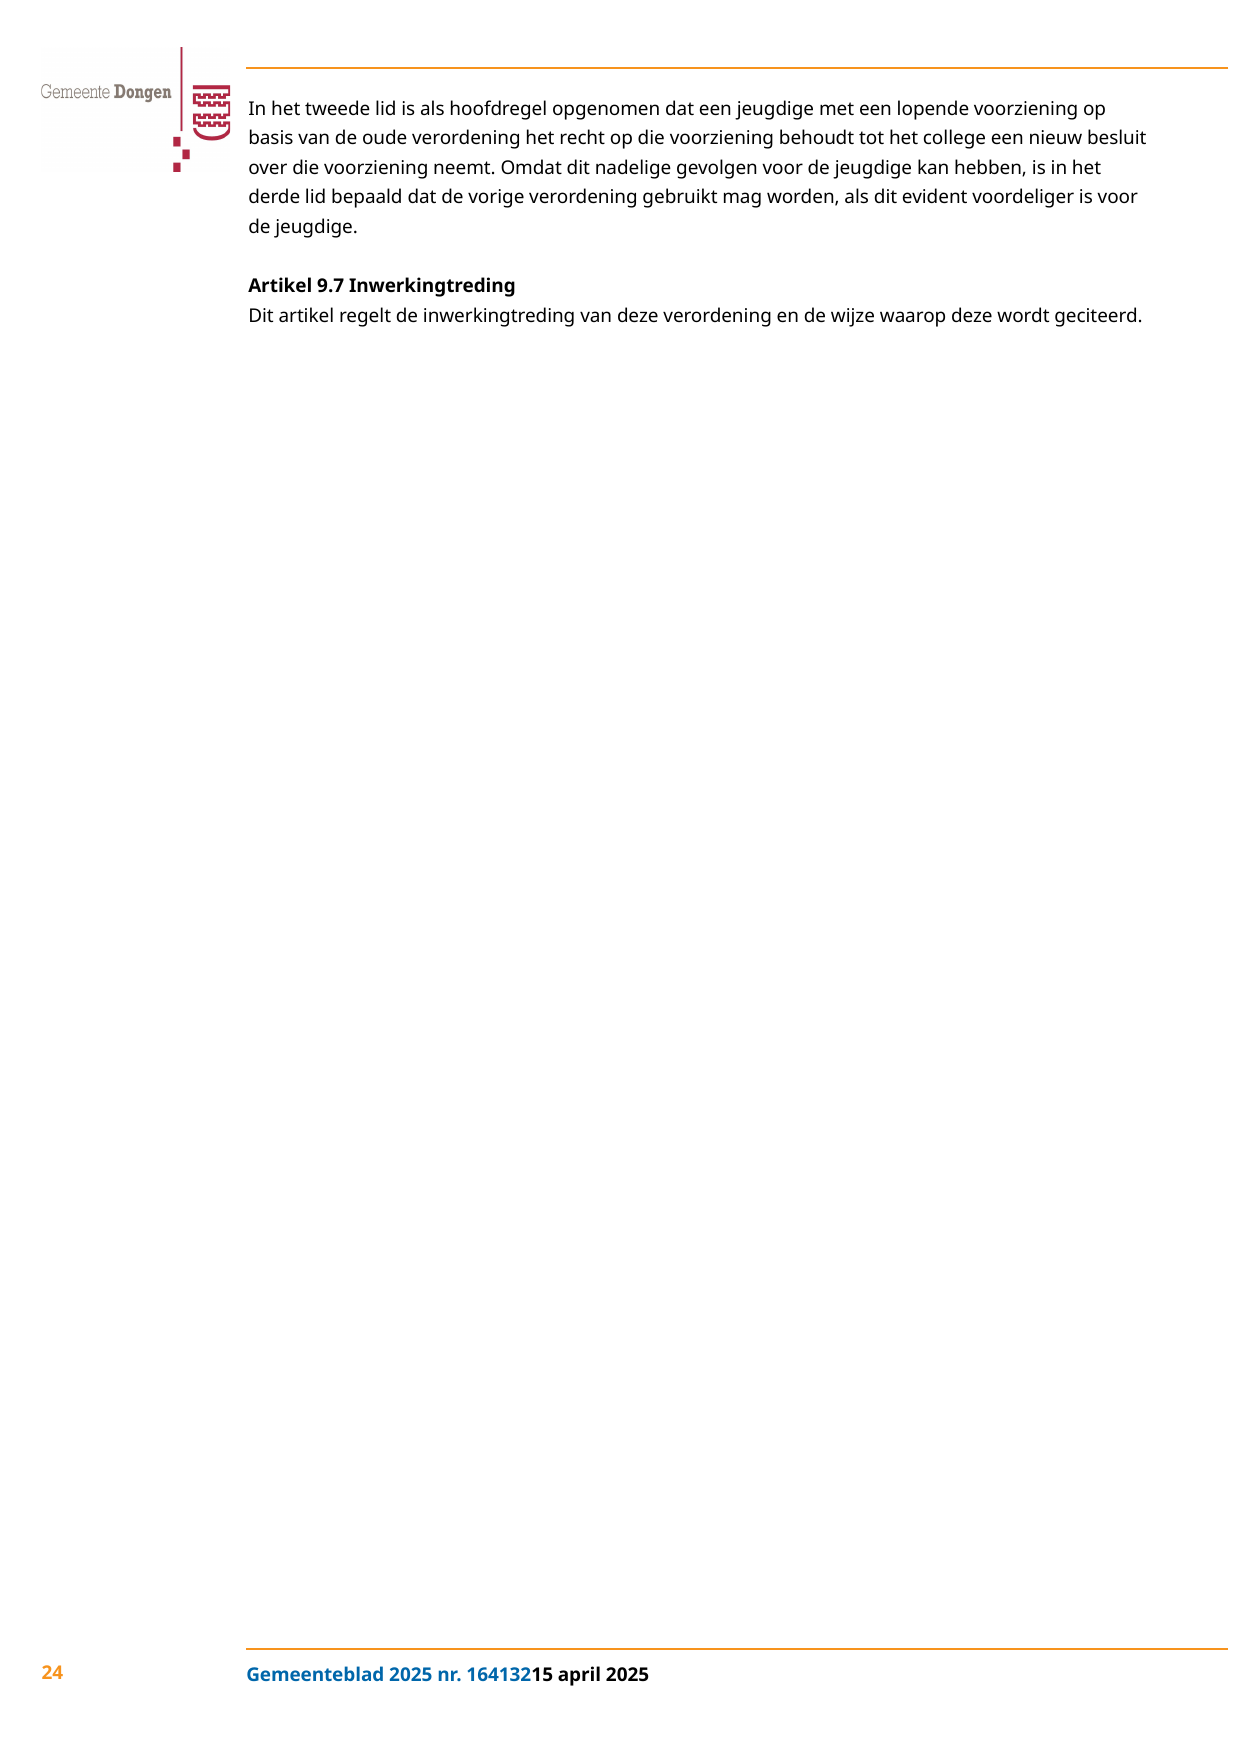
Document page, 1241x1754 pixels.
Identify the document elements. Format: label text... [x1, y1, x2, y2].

text In het tweede lid is als hoofdregel opgenomen dat een jeugdige met een lopende voorziening op basis van de oude verordening het recht op die voorziening behoudt tot het college een nieuw besluit over die voorziening neemt. Omdat dit nadelige gevolgen voor de jeugdige kan hebben, is in het derde lid bepaald dat de vorige verordening gebruikt mag worden, als dit evident voordeliger is voor de jeugdige. [248, 95, 1152, 239]
text Dit artikel regelt de inwerkingtreding van deze verordening en de wijze waarop deze wordt geciteerd. [248, 302, 1152, 328]
text Artikel 9.7 Inwerkingtreding [248, 272, 1152, 298]
picture [41, 47, 231, 172]
